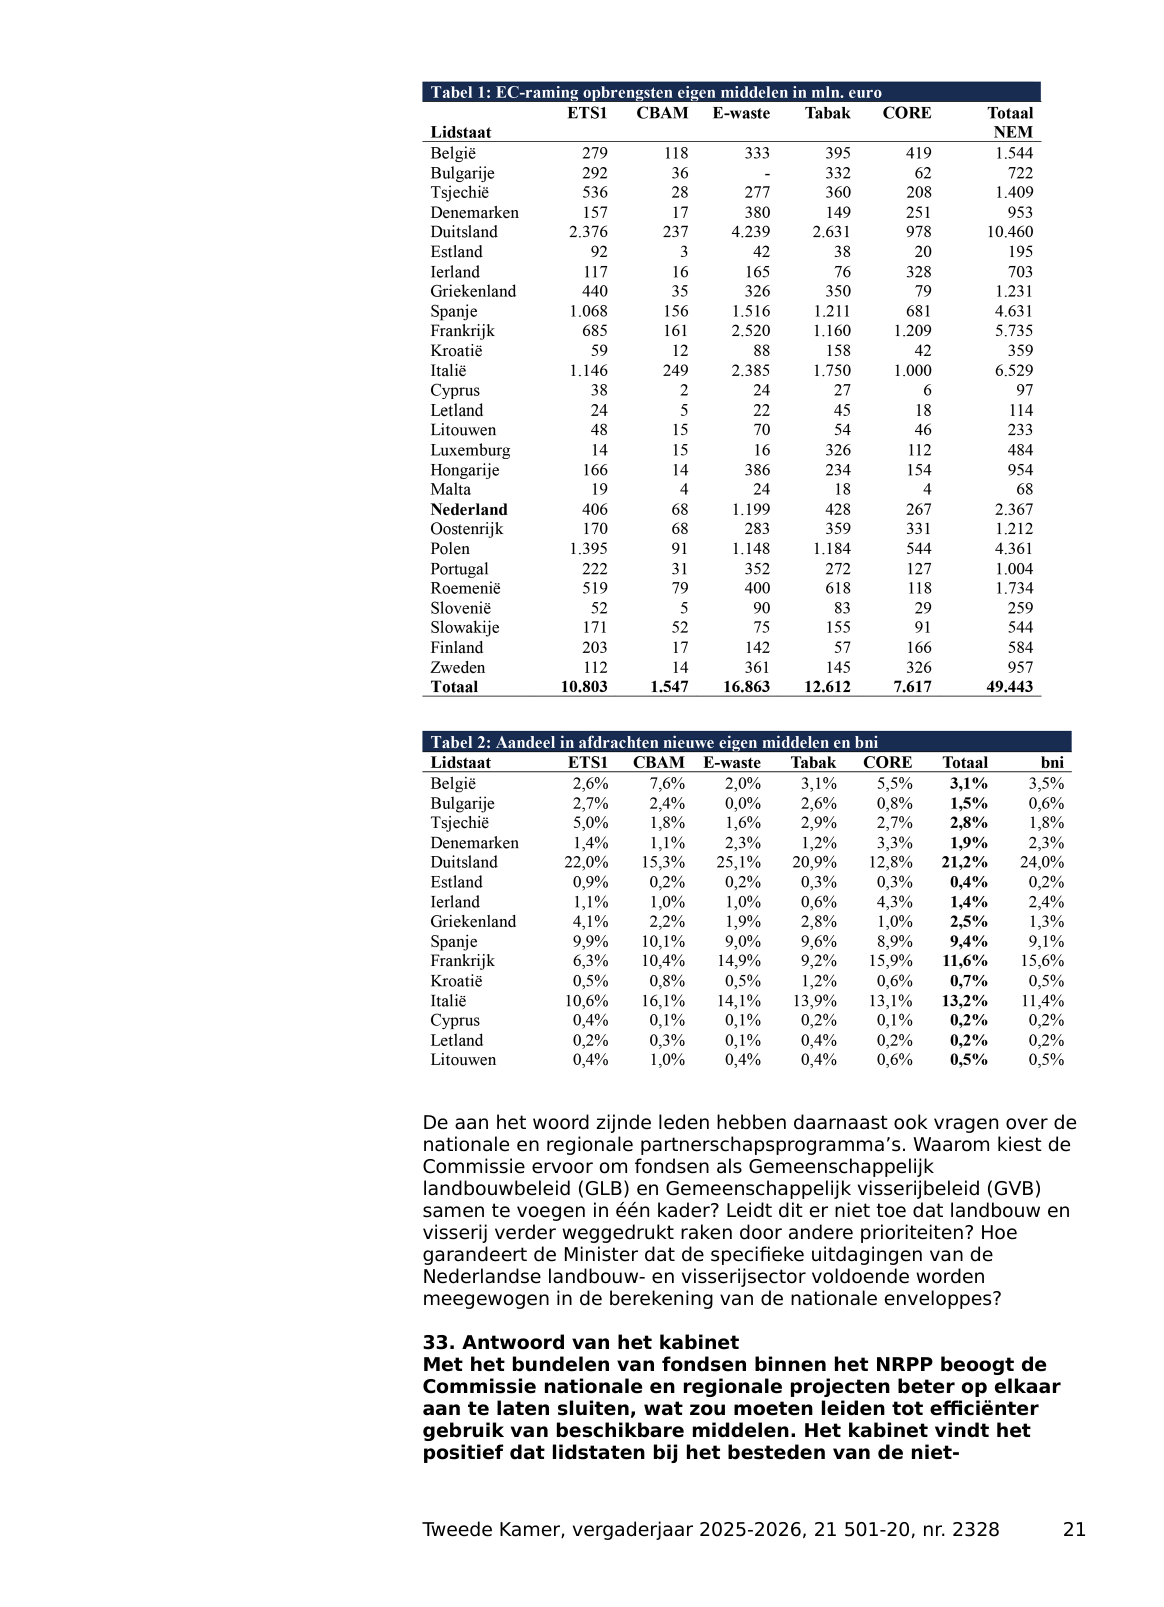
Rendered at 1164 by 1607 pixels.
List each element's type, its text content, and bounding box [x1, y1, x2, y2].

text De aan het woord zijnde leden hebben daarnaast ook vragen over de nationale en regionale partnerschapsprogramma’s. Waarom kiest de Commissie ervoor om fondsen als Gemeenschappelijk landbouwbeleid (GLB) en Gemeenschappelijk visserijbeleid (GVB) samen te voegen in één kader? Leidt dit er niet toe dat landbouw en visserij verder weggedrukt raken door andere prioriteiten? Hoe garandeert de Minister dat de specifieke uitdagingen van de Nederlandse landbouw- en visserijsector voldoende worden meegewogen in de berekening van de nationale enveloppes? [422, 1112, 1087, 1309]
picture [422, 81, 1072, 1068]
text 33. Antwoord van het kabinet [422, 1332, 1087, 1354]
text Met het bundelen van fondsen binnen het NRPP beoogt de Commissie nationale en regionale projecten beter op elkaar aan te laten sluiten, wat zou moeten leiden tot efficiënter gebruik van beschikbare middelen. Het kabinet vindt het positief dat lidstaten bij het besteden van de niet- [422, 1354, 1087, 1463]
